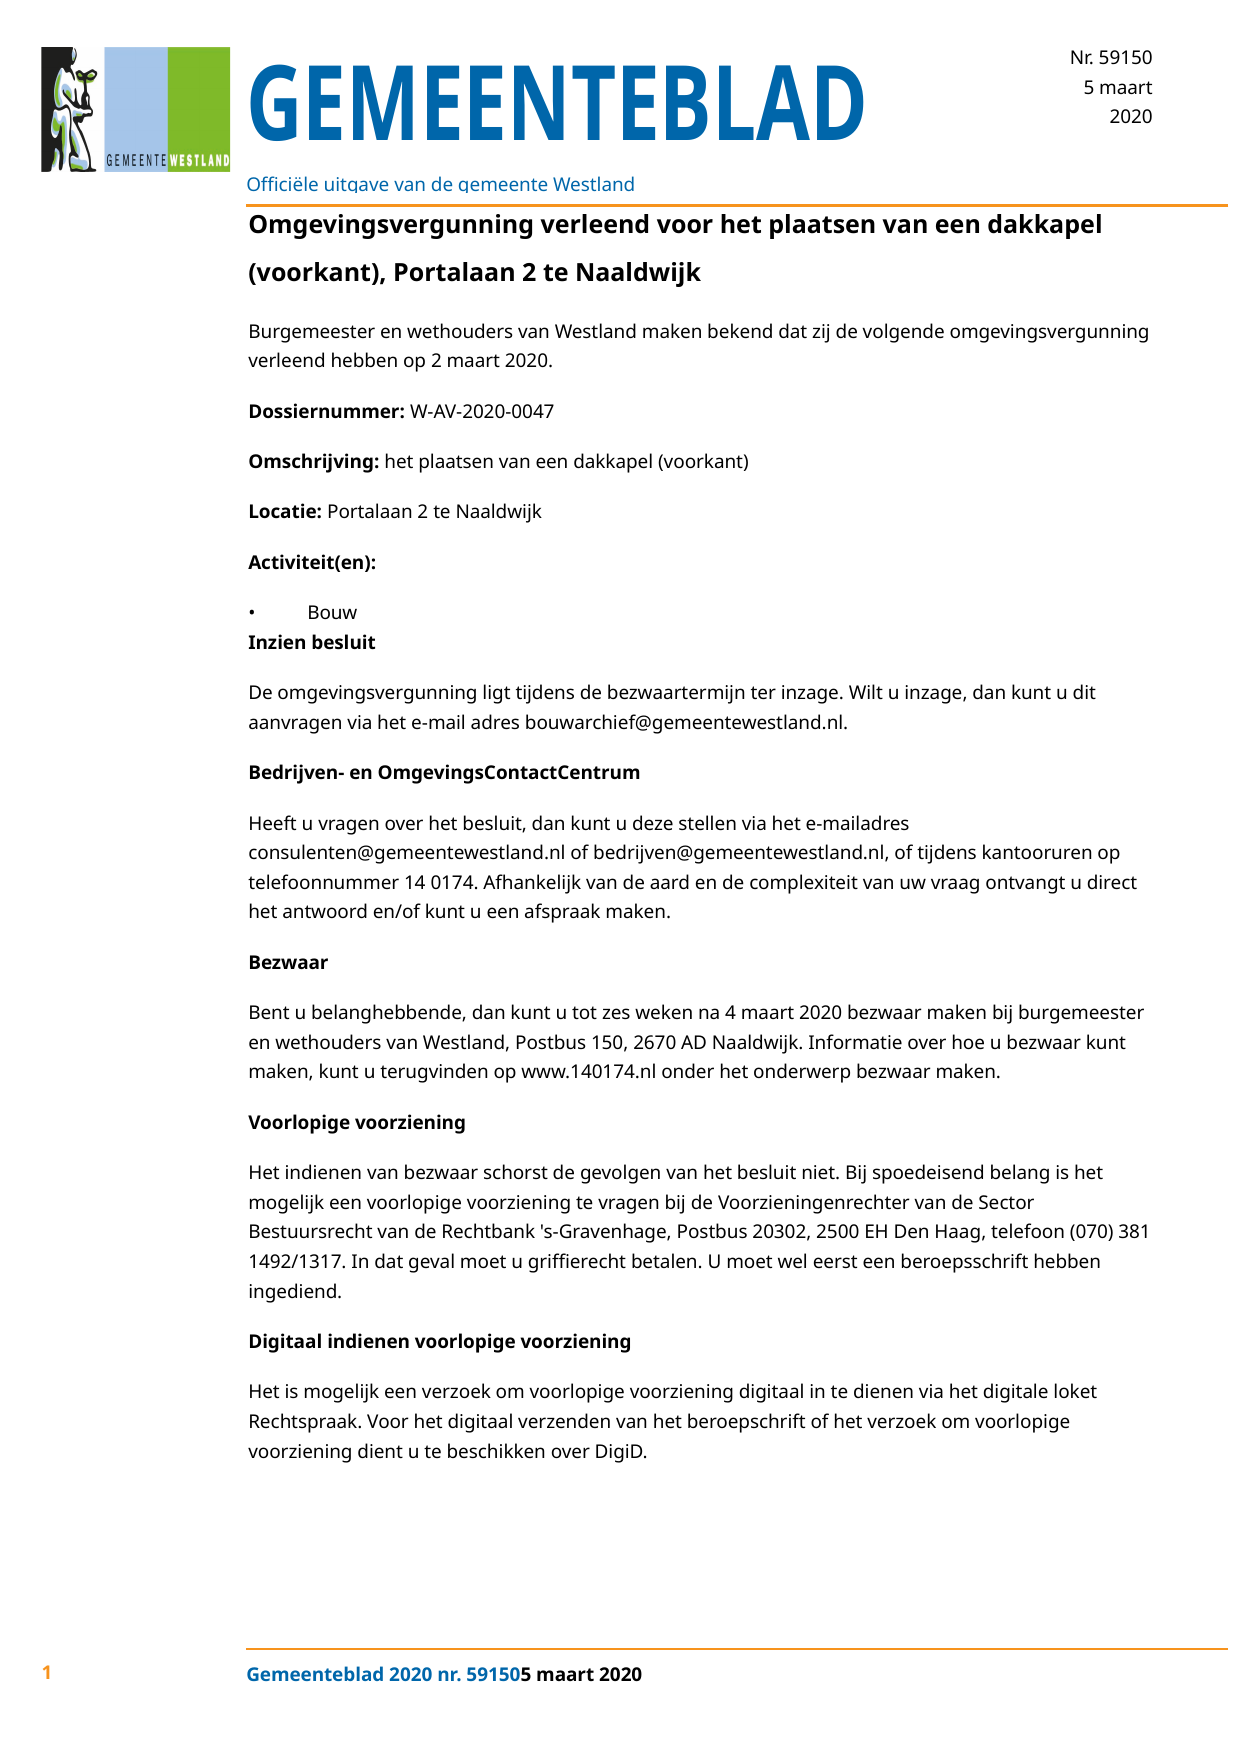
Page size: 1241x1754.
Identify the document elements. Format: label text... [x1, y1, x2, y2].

text Locatie: Portalaan 2 te Naaldwijk [248, 499, 1152, 524]
picture [41, 47, 231, 172]
text Dossiernummer: W-AV-2020-0047 [248, 398, 1152, 424]
text Bent u belanghebbende, dan kunt u tot zes weken na 4 maart 2020 bezwaar maken bij burgemeester en wethouders van Westland, Postbus 150, 2670 AD Naaldwijk. Informatie over hoe u bezwaar kunt maken, kunt u terugvinden op www.140174.nl onder het onderwerp bezwaar maken. [248, 999, 1152, 1084]
text Het is mogelijk een verzoek om voorlopige voorziening digitaal in te dienen via het digitale loket Rechtspraak. Voor het digitaal verzenden van het beroepschrift of het verzoek om voorlopige voorziening dient u te beschikken over DigiD. [248, 1379, 1152, 1464]
text Bezwaar [248, 949, 1152, 975]
text Inzien besluit [248, 629, 1152, 655]
list Bouw [248, 599, 1152, 625]
text Heeft u vragen over het besluit, dan kunt u deze stellen via het e-mailadres consulenten@gemeentewestland.nl of bedrijven@gemeentewestland.nl, of tijdens kantooruren op telefoonnummer 14 0174. Afhankelijk van de aard en de complexiteit van uw vraag ontvangt u direct het antwoord en/of kunt u een afspraak maken. [248, 810, 1152, 924]
text Burgemeester en wethouders van Westland maken bekend dat zij de volgende omgevingsvergunning verleend hebben op 2 maart 2020. [248, 318, 1152, 373]
text Omschrijving: het plaatsen van een dakkapel (voorkant) [248, 448, 1152, 474]
text Activiteit(en): [248, 549, 1152, 575]
text Digitaal indienen voorlopige voorziening [248, 1328, 1152, 1354]
text De omgevingsvergunning ligt tijdens de bezwaartermijn ter inzage. Wilt u inzage, dan kunt u dit aanvragen via het e-mail adres bouwarchief@gemeentewestland.nl. [248, 679, 1152, 735]
text Het indienen van bezwaar schorst de gevolgen van het besluit niet. Bij spoedeisend belang is het mogelijk een voorlopige voorziening te vragen bij de Voorzieningenrechter van de Sector Bestuursrecht van de Rechtbank 's-Gravenhage, Postbus 20302, 2500 EH Den Haag, telefoon (070) 381 1492/1317. In dat geval moet u griffierecht betalen. U moet wel eerst een beroepsschrift hebben ingediend. [248, 1159, 1152, 1304]
text Voorlopige voorziening [248, 1109, 1152, 1135]
text Omgevingsvergunning verleend voor het plaatsen van een dakkapel (voorkant), Portalaan 2 te Naaldwijk [248, 207, 1152, 288]
text Bedrijven- en OmgevingsContactCentrum [248, 759, 1152, 785]
